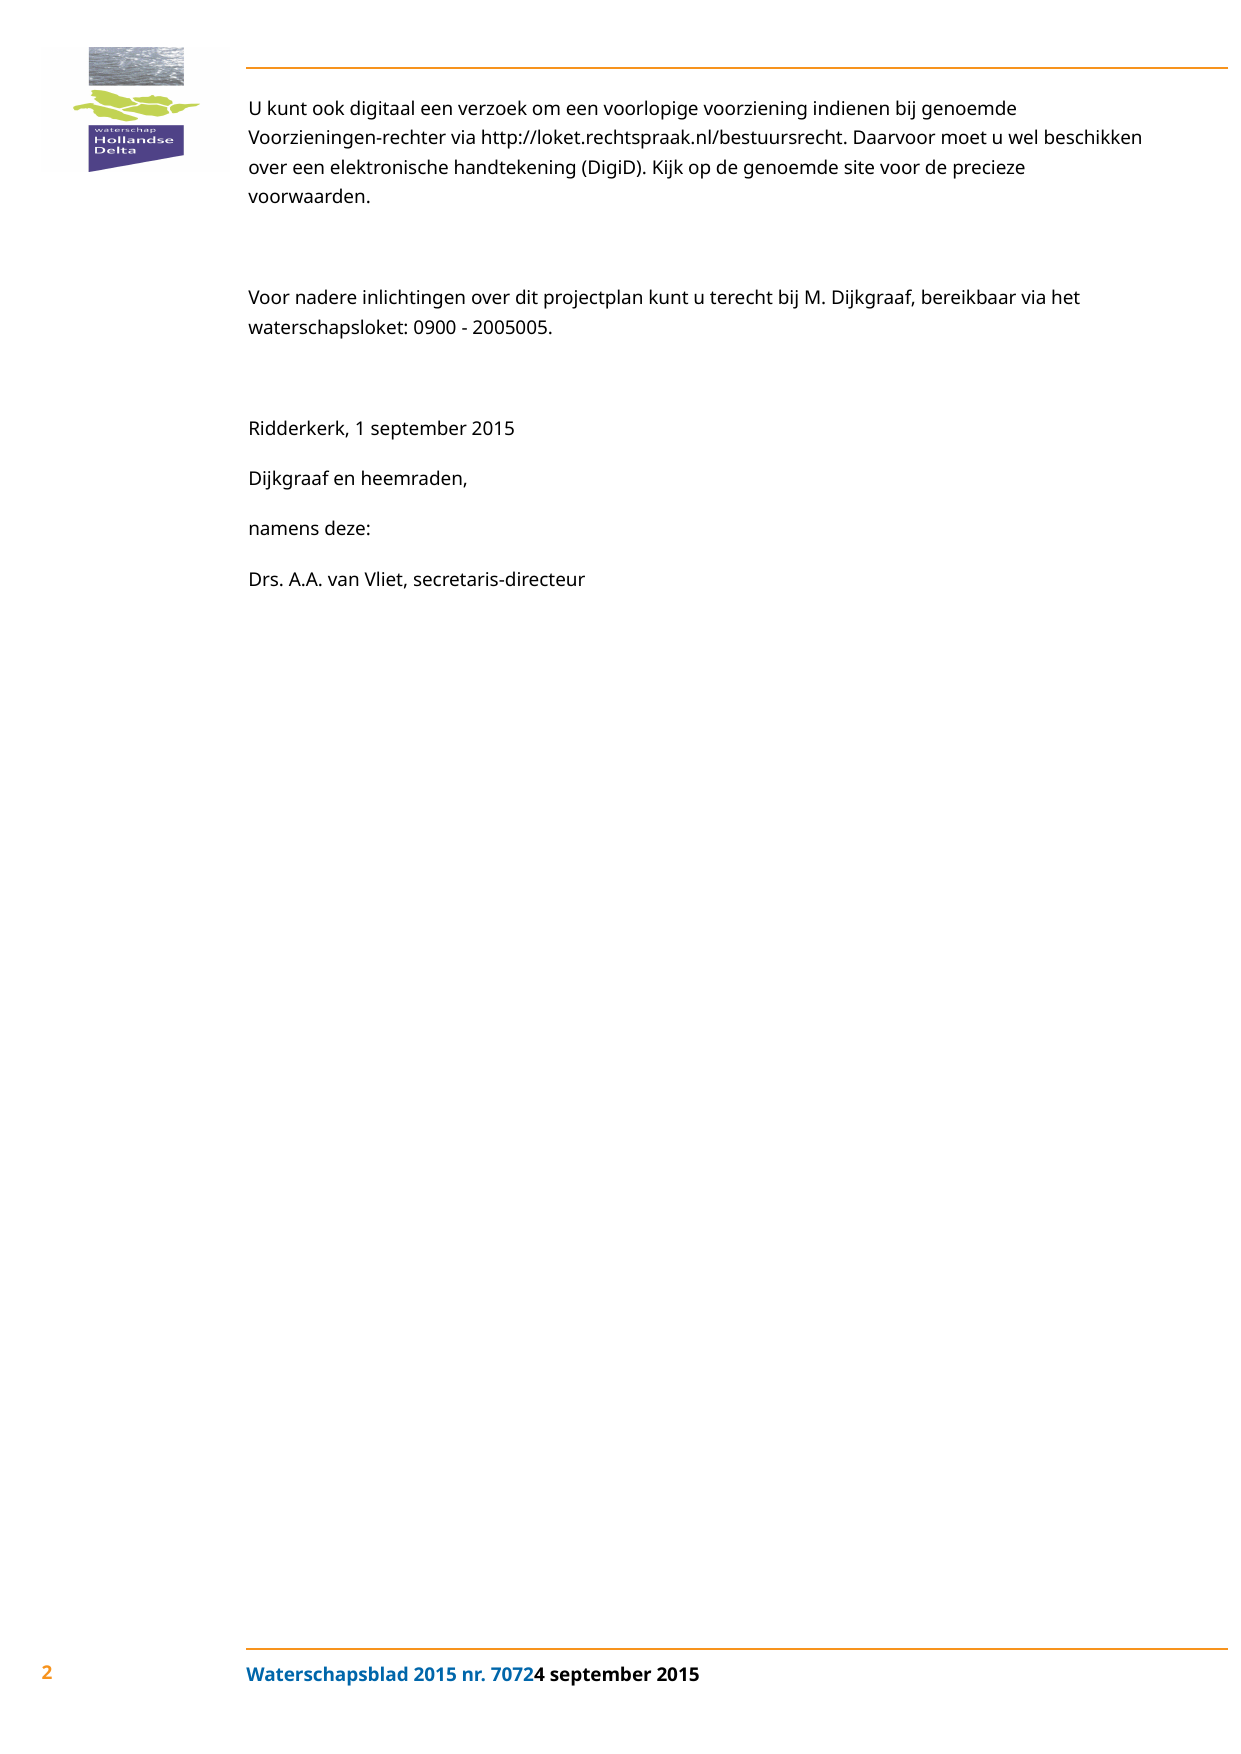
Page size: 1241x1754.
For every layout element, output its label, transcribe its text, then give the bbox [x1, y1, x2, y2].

text Drs. A.A. van Vliet, secretaris-directeur [248, 566, 1152, 592]
text Ridderkerk, 1 september 2015 [248, 415, 1152, 441]
text namens deze: [248, 516, 1152, 541]
text Voor nadere inlichtingen over dit projectplan kunt u terecht bij M. Dijkgraaf, bereikbaar via het waterschapsloket: 0900 - 2005005. [248, 284, 1152, 340]
picture [41, 47, 231, 172]
text Dijkgraaf en heemraden, [248, 465, 1152, 491]
text U kunt ook digitaal een verzoek om een voorlopige voorziening indienen bij genoemde Voorzieningen-rechter via http://loket.rechtspraak.nl/bestuursrecht. Daarvoor moet u wel beschikken over een elektronische handtekening (DigiD). Kijk op de genoemde site voor de precieze voorwaarden. [248, 95, 1152, 209]
